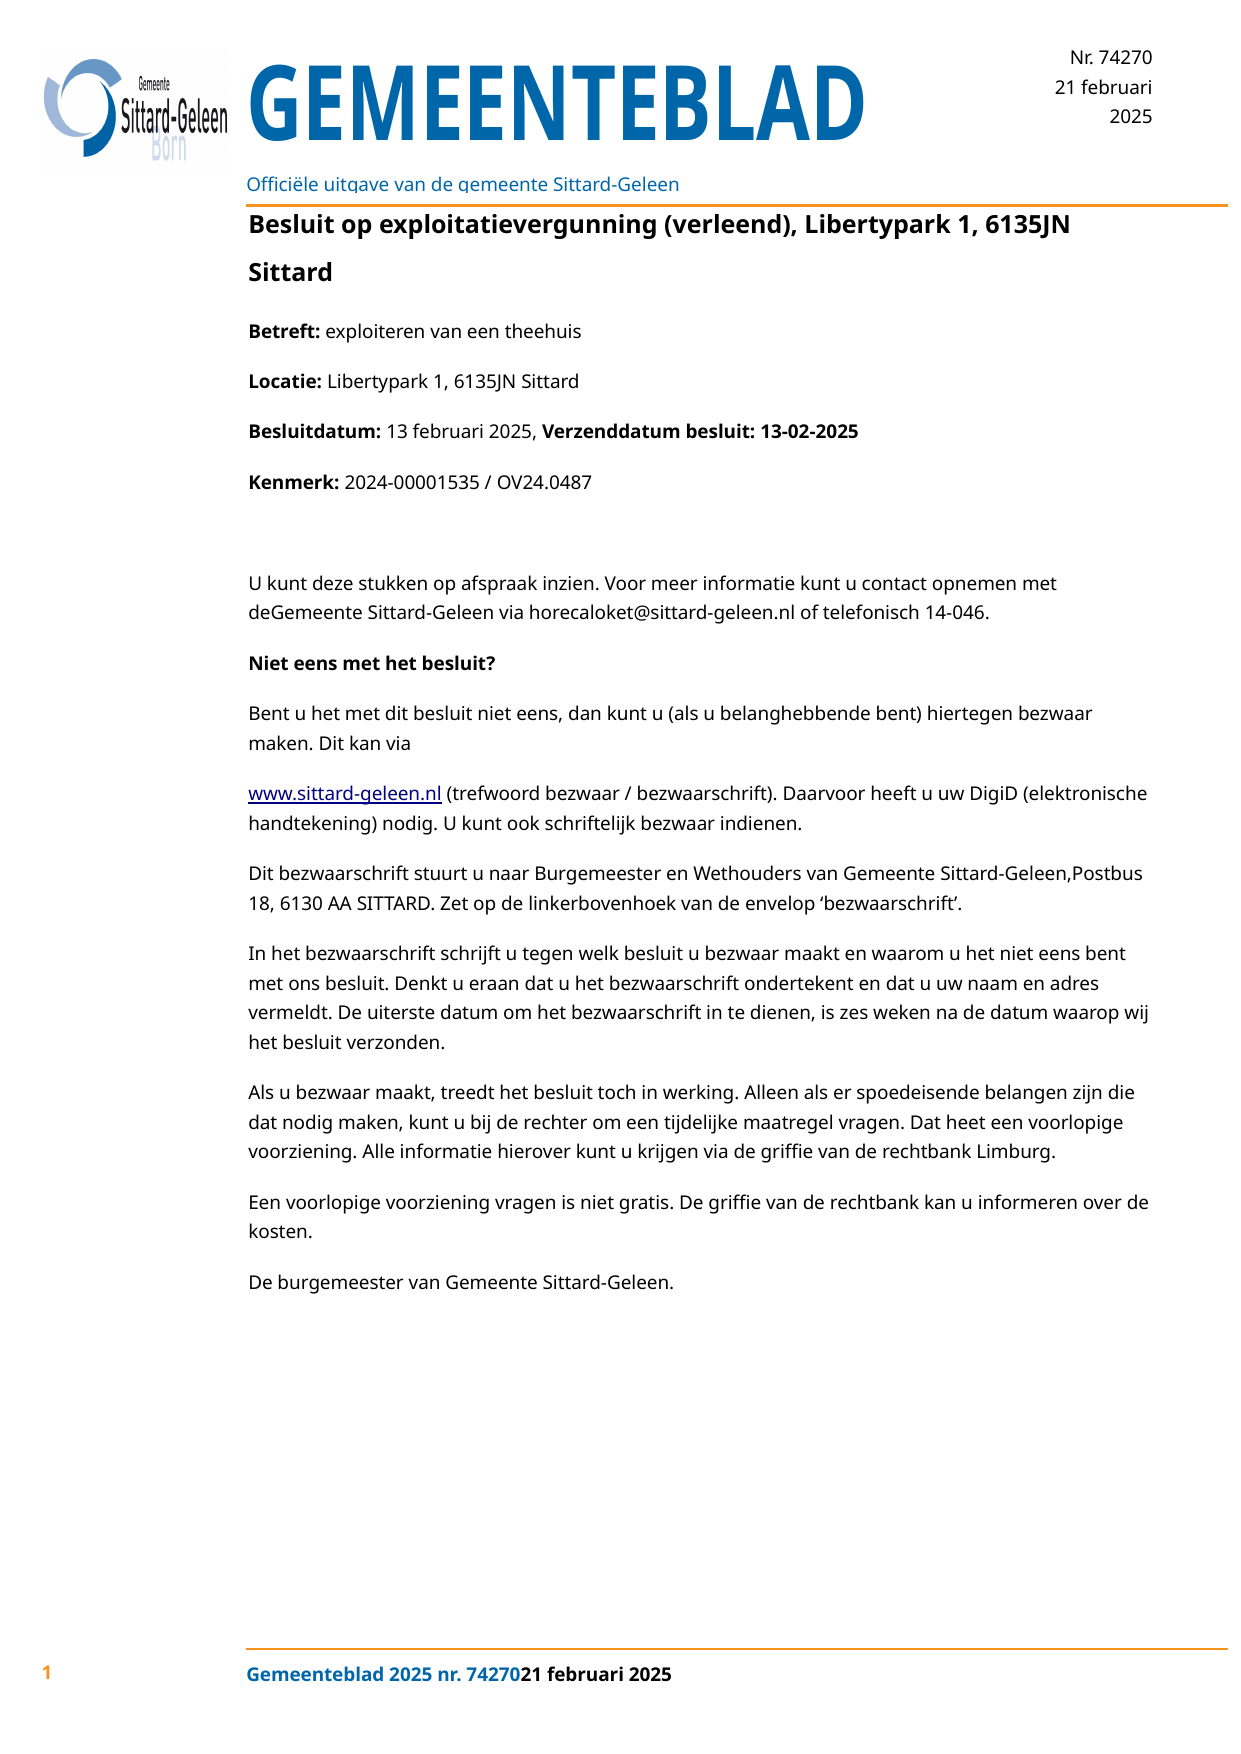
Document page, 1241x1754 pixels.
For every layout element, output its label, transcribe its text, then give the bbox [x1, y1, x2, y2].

text Dit bezwaarschrift stuurt u naar Burgemeester en Wethouders van Gemeente Sittard-Geleen,Postbus 18, 6130 AA SITTARD. Zet op de linkerbovenhoek van de envelop ‘bezwaarschrift’. [248, 860, 1152, 916]
text Als u bezwaar maakt, treedt het besluit toch in werking. Alleen als er spoedeisende belangen zijn die dat nodig maken, kunt u bij de rechter om een tijdelijke maatregel vragen. Dat heet een voorlopige voorziening. Alle informatie hierover kunt u krijgen via de griffie van de rechtbank Limburg. [248, 1079, 1152, 1164]
text De burgemeester van Gemeente Sittard-Geleen. [248, 1269, 1152, 1295]
text Niet eens met het besluit? [248, 650, 1152, 676]
text Een voorlopige voorziening vragen is niet gratis. De griffie van de rechtbank kan u informeren over de kosten. [248, 1189, 1152, 1244]
text Besluit op exploitatievergunning (verleend), Libertypark 1, 6135JN Sittard [248, 207, 1152, 288]
text Kenmerk: 2024-00001535 / OV24.0487 [248, 469, 1152, 495]
text Locatie: Libertypark 1, 6135JN Sittard [248, 368, 1152, 394]
picture [41, 47, 231, 172]
text U kunt deze stukken op afspraak inzien. Voor meer informatie kunt u contact opnemen met deGemeente Sittard-Geleen via horecaloket@sittard-geleen.nl of telefonisch 14-046. [248, 570, 1152, 625]
text In het bezwaarschrift schrijft u tegen welk besluit u bezwaar maakt en waarom u het niet eens bent met ons besluit. Denkt u eraan dat u het bezwaarschrift ondertekent en dat u uw naam en adres vermeldt. De uiterste datum om het bezwaarschrift in te dienen, is zes weken na de datum waarop wij het besluit verzonden. [248, 940, 1152, 1055]
text www.sittard-geleen.nl (trefwoord bezwaar / bezwaarschrift). Daarvoor heeft u uw DigiD (elektronische handtekening) nodig. U kunt ook schriftelijk bezwaar indienen. [248, 780, 1152, 836]
text Bent u het met dit besluit niet eens, dan kunt u (als u belanghebbende bent) hiertegen bezwaar maken. Dit kan via [248, 700, 1152, 756]
text Betreft: exploiteren van een theehuis [248, 318, 1152, 344]
text Besluitdatum: 13 februari 2025, Verzenddatum besluit: 13-02-2025 [248, 419, 1152, 444]
